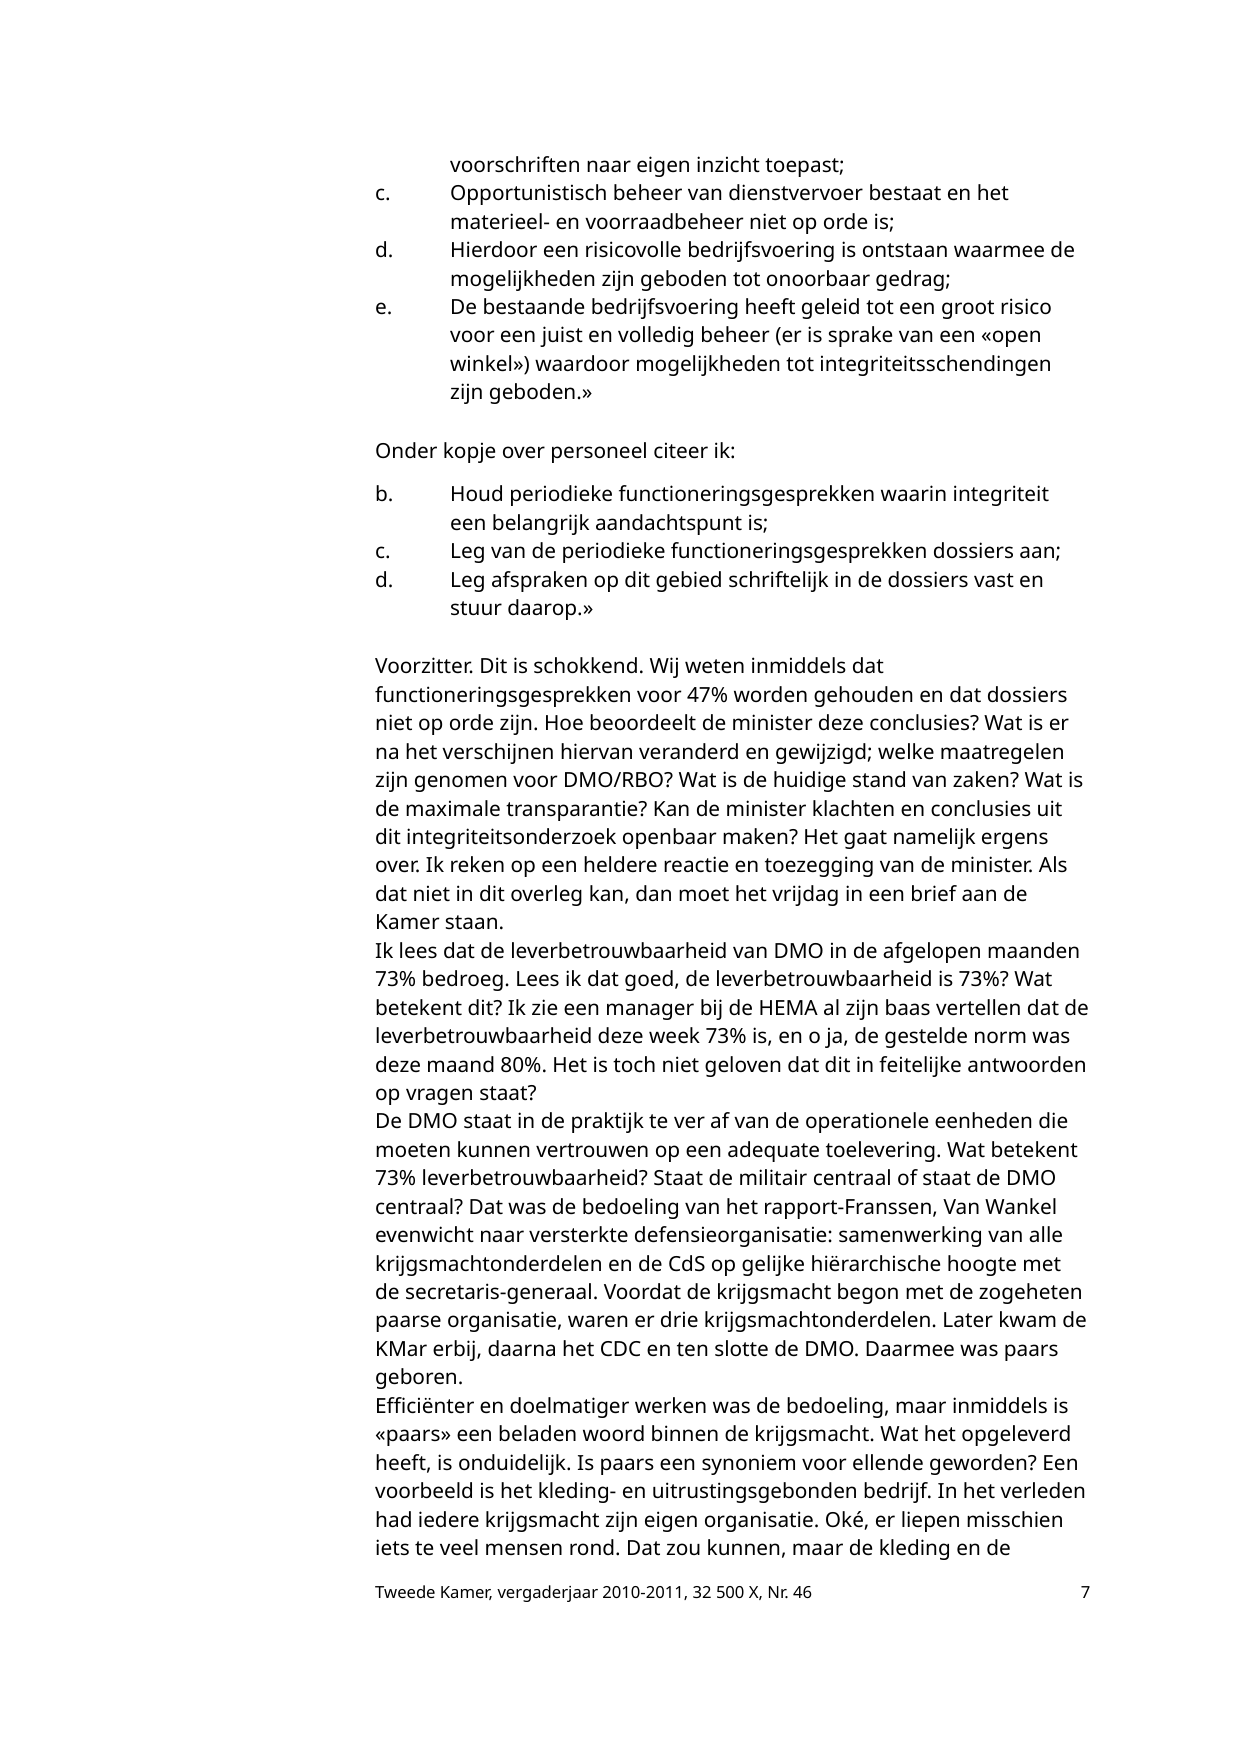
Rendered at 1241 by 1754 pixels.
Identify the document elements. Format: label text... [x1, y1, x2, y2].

text Onder kopje over personeel citeer ik: [375, 436, 1090, 464]
list Leg afspraken op dit gebied schriftelijk in de dossiers vast en stuur daarop.» [375, 565, 1090, 622]
text Voorzitter. Dit is schokkend. Wij weten inmiddels dat functioneringsgesprekken voor 47% worden gehouden en dat dossiers niet op orde zijn. Hoe beoordeelt de minister deze conclusies? Wat is er na het verschijnen hiervan veranderd en gewijzigd; welke maatregelen zijn genomen voor DMO/RBO? Wat is de huidige stand van zaken? Wat is de maximale transparantie? Kan de minister klachten en conclusies uit dit integriteitsonderzoek openbaar maken? Het gaat namelijk ergens over. Ik reken op een heldere reactie en toezegging van de minister. Als dat niet in dit overleg kan, dan moet het vrijdag in een brief aan de Kamer staan. [375, 652, 1090, 936]
text Ik lees dat de leverbetrouwbaarheid van DMO in de afgelopen maanden 73% bedroeg. Lees ik dat goed, de leverbetrouwbaarheid is 73%? Wat betekent dit? Ik zie een manager bij de HEMA al zijn baas vertellen dat de leverbetrouwbaarheid deze week 73% is, en o ja, de gestelde norm was deze maand 80%. Het is toch niet geloven dat dit in feitelijke antwoorden op vragen staat? [375, 936, 1090, 1107]
list Hierdoor een risicovolle bedrijfsvoering is ontstaan waarmee de mogelijkheden zijn geboden tot onoorbaar gedrag; [375, 235, 1090, 292]
list Leg van de periodieke functioneringsgesprekken dossiers aan; [375, 536, 1090, 565]
list Opportunistisch beheer van dienstvervoer bestaat en het materieel- en voorraadbeheer niet op orde is; [375, 178, 1090, 235]
list Houd periodieke functioneringsgesprekken waarin integriteit een belangrijk aandachtspunt is; [375, 479, 1090, 536]
text De DMO staat in de praktijk te ver af van de operationele eenheden die moeten kunnen vertrouwen op een adequate toelevering. Wat betekent 73% leverbetrouwbaarheid? Staat de militair centraal of staat de DMO centraal? Dat was de bedoeling van het rapport-Franssen, Van Wankel evenwicht naar versterkte defensieorganisatie: samenwerking van alle krijgsmachtonderdelen en de CdS op gelijke hiërarchische hoogte met de secretaris-generaal. Voordat de krijgsmacht begon met de zogeheten paarse organisatie, waren er drie krijgsmachtonderdelen. Later kwam de KMar erbij, daarna het CDC en ten slotte de DMO. Daarmee was paars geboren. [375, 1107, 1090, 1391]
list voorschriften naar eigen inzicht toepast; [375, 150, 1090, 178]
list De bestaande bedrijfsvoering heeft geleid tot een groot risico voor een juist en volledig beheer (er is sprake van een «open winkel») waardoor mogelijkheden tot integriteitsschendingen zijn geboden.» [375, 292, 1090, 406]
text Efficiënter en doelmatiger werken was de bedoeling, maar inmiddels is «paars» een beladen woord binnen de krijgsmacht. Wat het opgeleverd heeft, is onduidelijk. Is paars een synoniem voor ellende geworden? Een voorbeeld is het kleding- en uitrustingsgebonden bedrijf. In het verleden had iedere krijgsmacht zijn eigen organisatie. Oké, er liepen misschien iets te veel mensen rond. Dat zou kunnen, maar de kleding en de [375, 1391, 1090, 1562]
